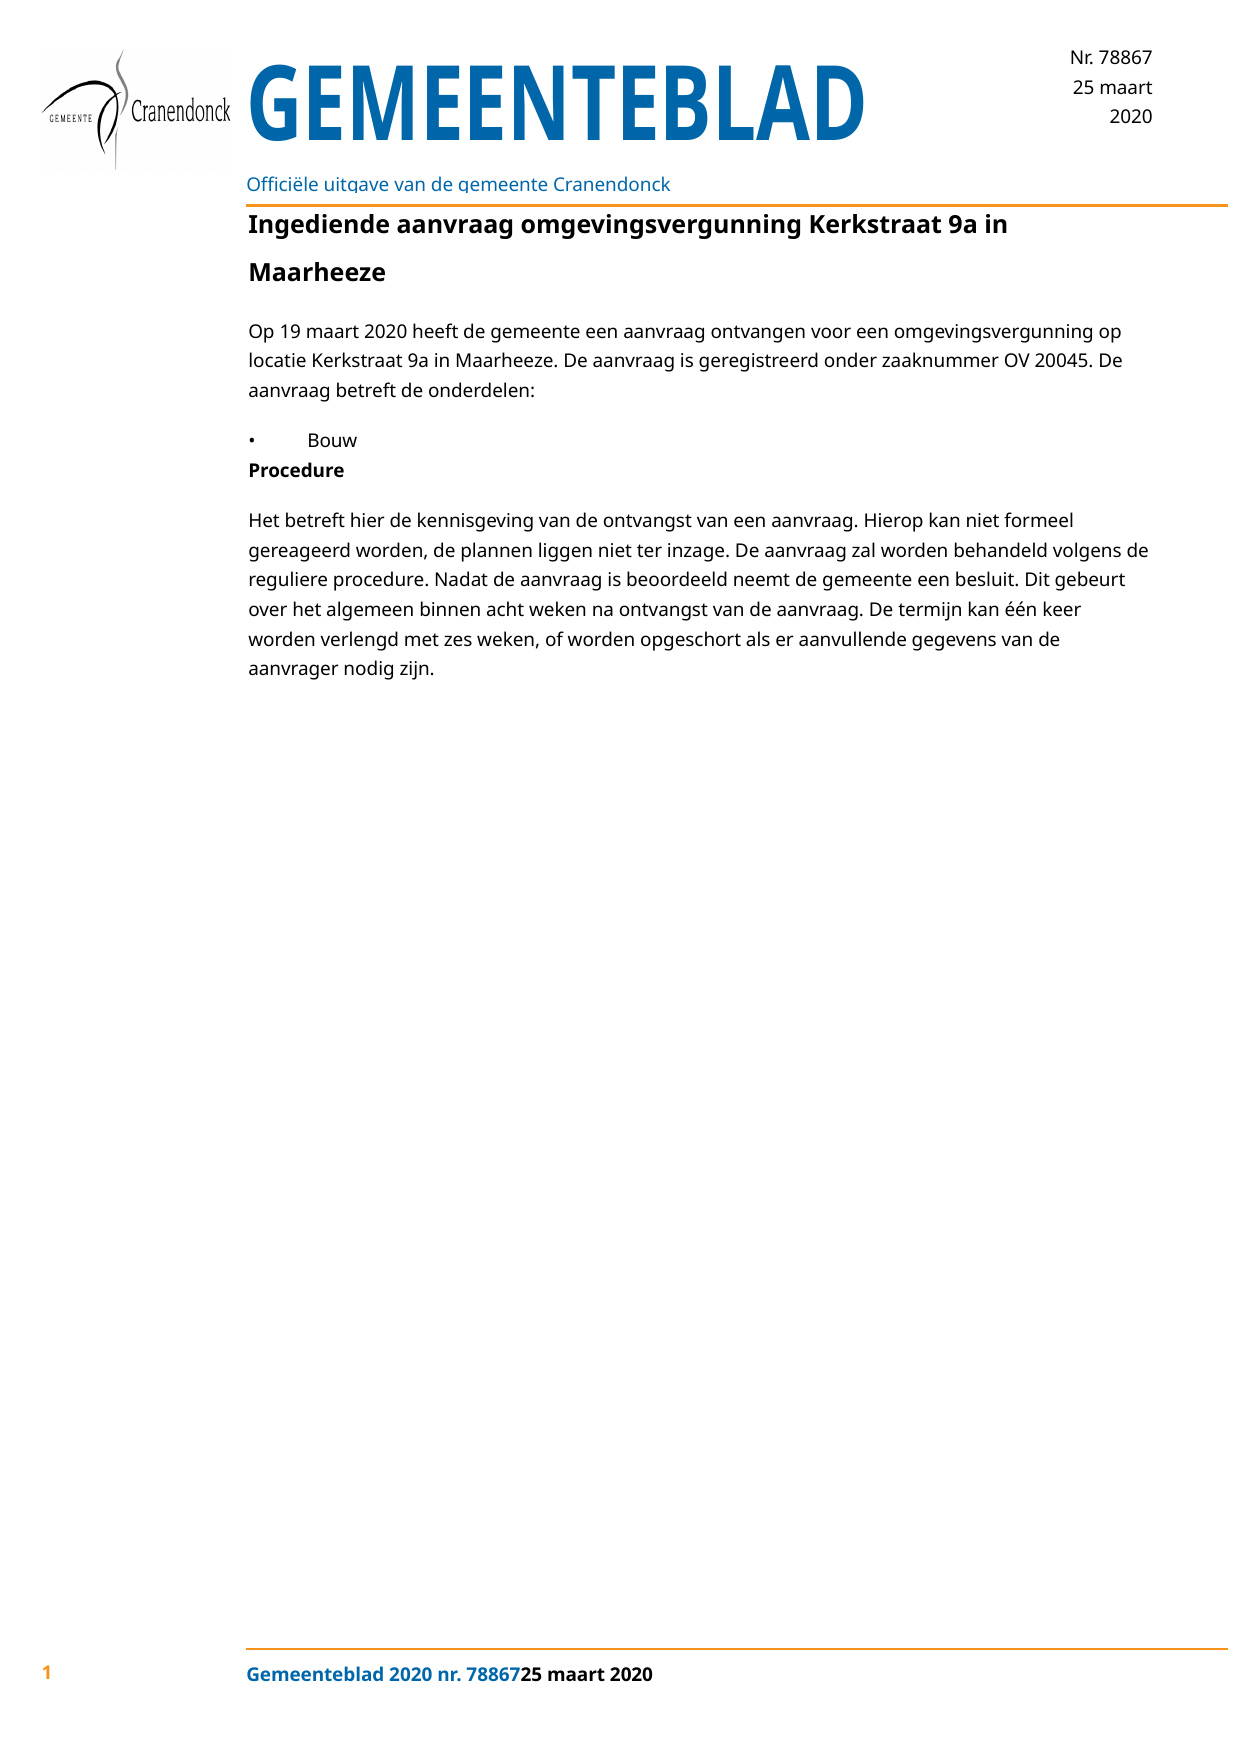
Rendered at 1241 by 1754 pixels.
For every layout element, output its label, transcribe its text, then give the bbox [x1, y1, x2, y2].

list Bouw [248, 427, 1152, 453]
text Procedure [248, 457, 1152, 483]
text Ingediende aanvraag omgevingsvergunning Kerkstraat 9a in Maarheeze [248, 207, 1152, 288]
text Op 19 maart 2020 heeft de gemeente een aanvraag ontvangen voor een omgevingsvergunning op locatie Kerkstraat 9a in Maarheeze. De aanvraag is geregistreerd onder zaaknummer OV 20045. De aanvraag betreft de onderdelen: [248, 318, 1152, 403]
picture [41, 47, 231, 172]
text Het betreft hier de kennisgeving van de ontvangst van een aanvraag. Hierop kan niet formeel gereageerd worden, de plannen liggen niet ter inzage. De aanvraag zal worden behandeld volgens de reguliere procedure. Nadat de aanvraag is beoordeeld neemt de gemeente een besluit. Dit gebeurt over het algemeen binnen acht weken na ontvangst van de aanvraag. De termijn kan één keer worden verlengd met zes weken, of worden opgeschort als er aanvullende gegevens van de aanvrager nodig zijn. [248, 507, 1152, 681]
